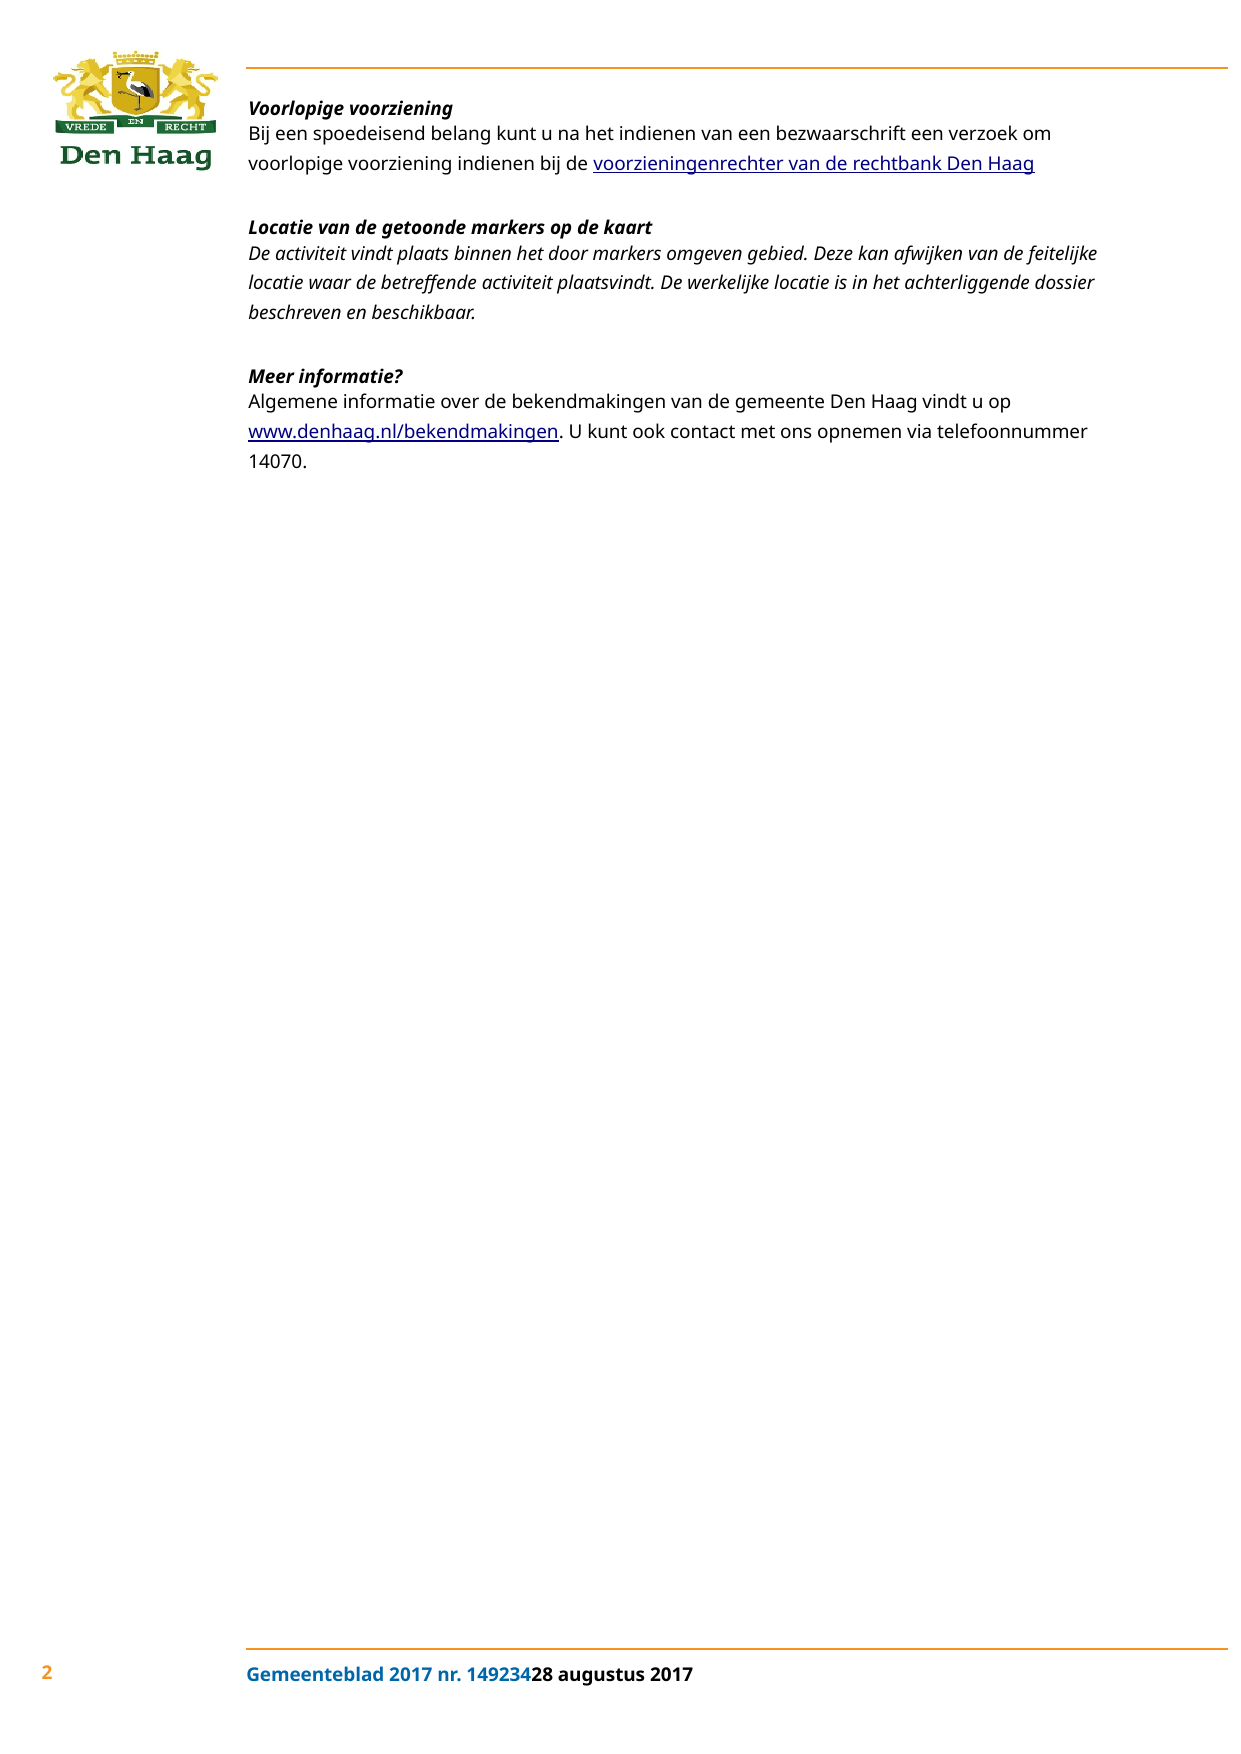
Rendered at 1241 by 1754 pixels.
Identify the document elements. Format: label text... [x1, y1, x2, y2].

text Locatie van de getoonde markers op de kaart [248, 214, 1152, 240]
text Bij een spoedeisend belang kunt u na het indienen van een bezwaarschrift een verzoek om voorlopige voorziening indienen bij de voorzieningenrechter van de rechtbank Den Haag [248, 121, 1152, 176]
text Meer informatie? [248, 363, 1152, 389]
text Algemene informatie over de bekendmakingen van de gemeente Den Haag vindt u op www.denhaag.nl/bekendmakingen. U kunt ook contact met ons opnemen via telefoonnummer 14070. [248, 389, 1152, 473]
text Voorlopige voorziening [248, 95, 1152, 121]
picture [41, 47, 231, 172]
text De activiteit vindt plaats binnen het door markers omgeven gebied. Deze kan afwijken van de feitelijke locatie waar de betreffende activiteit plaatsvindt. De werkelijke locatie is in het achterliggende dossier beschreven en beschikbaar. [248, 240, 1152, 325]
